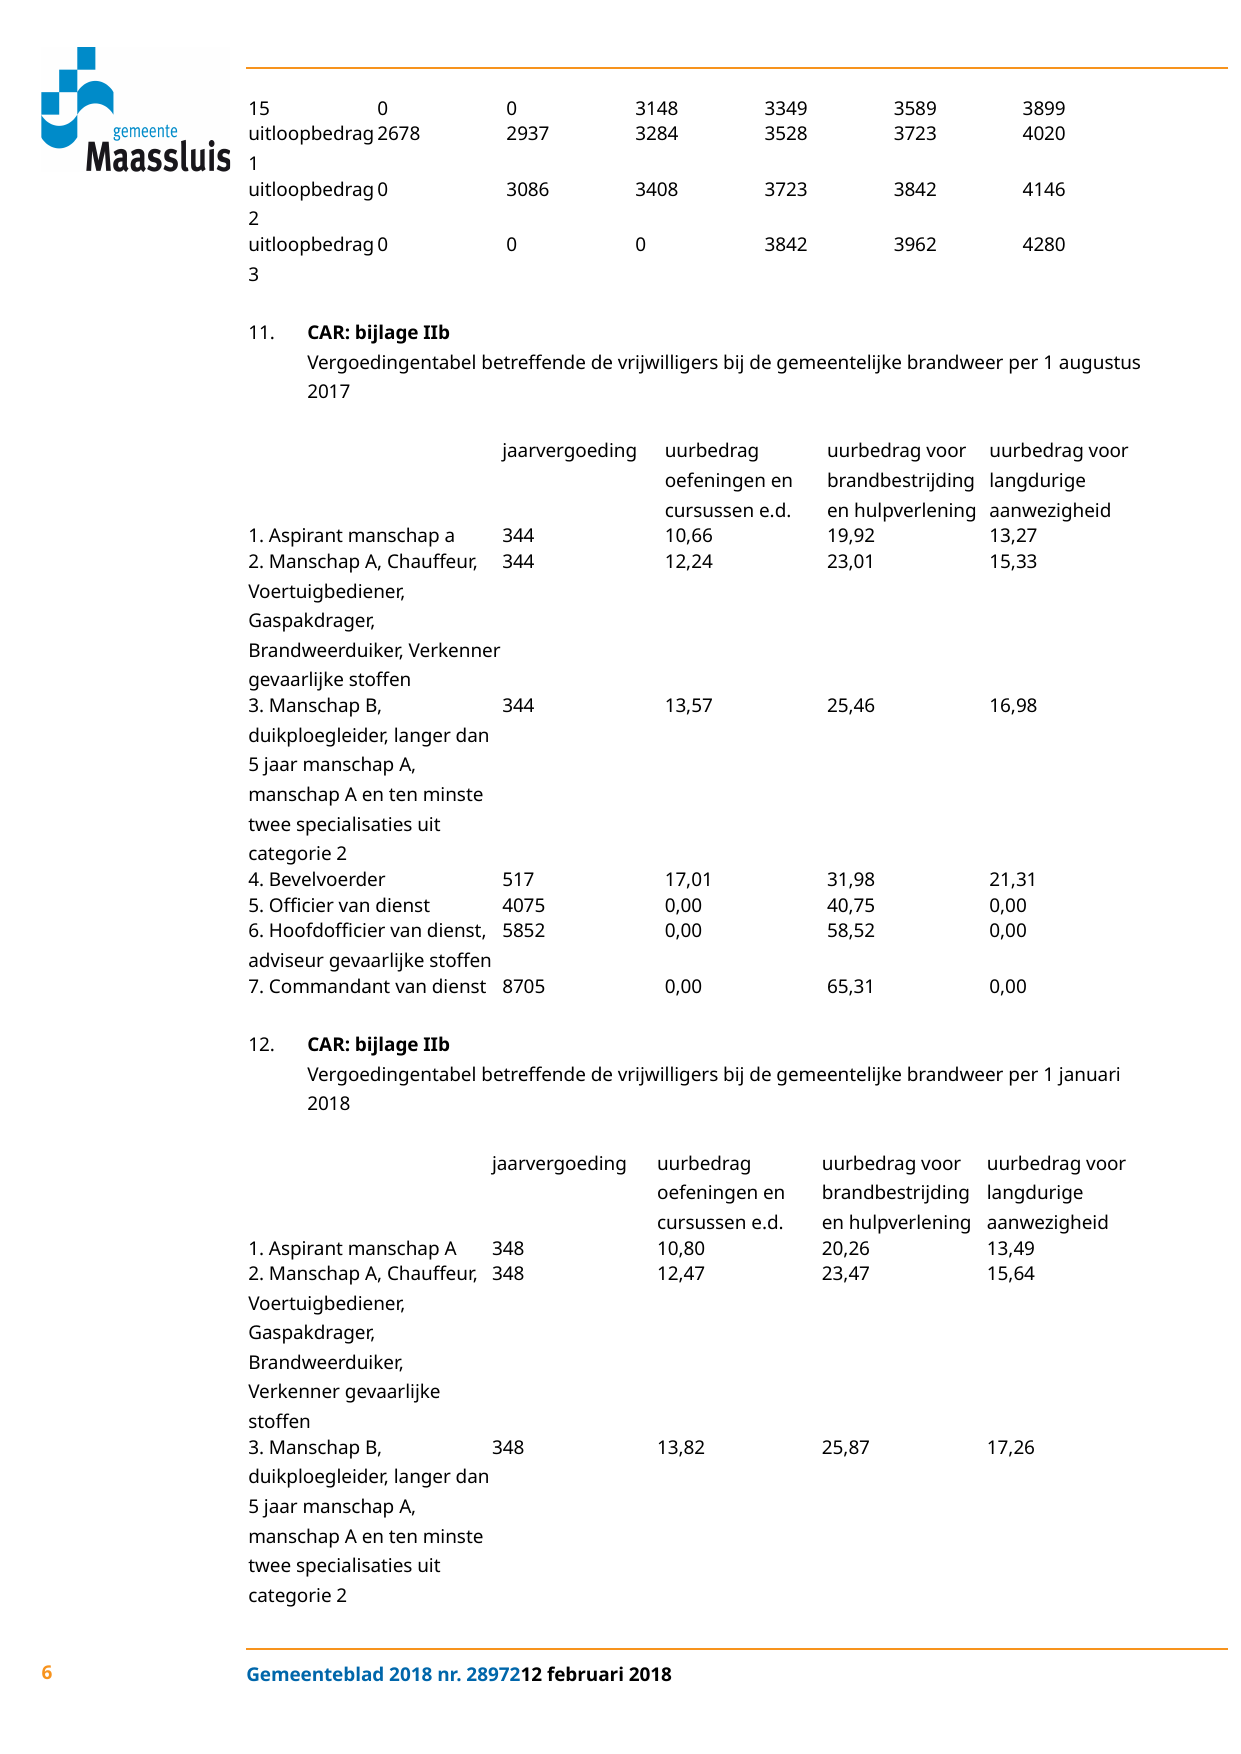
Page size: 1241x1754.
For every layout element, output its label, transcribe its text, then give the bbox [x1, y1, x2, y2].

table_cell 3284 [635, 121, 764, 176]
table_cell 3528 [764, 121, 893, 176]
table_cell uitloopbedrag 3 [248, 231, 377, 286]
table_cell 3349 [764, 95, 893, 121]
table_cell 25,46 [827, 693, 989, 866]
list CAR: bijlage IIb [248, 319, 1152, 345]
table_cell 17,01 [665, 866, 827, 892]
table_cell 2678 [377, 121, 506, 176]
table_cell 344 [502, 523, 664, 548]
table_cell 13,49 [987, 1235, 1152, 1260]
table_cell 5. Officier van dienst [248, 892, 502, 917]
table_cell 23,01 [827, 548, 989, 692]
table_cell 0 [635, 231, 764, 286]
table_cell 3962 [894, 231, 1022, 286]
table_cell 21,31 [989, 866, 1152, 892]
table_cell 3. Manschap B, duikploegleider, langer dan 5 jaar manschap A, manschap A en ten minste twee specialisaties uit categorie 2 [248, 693, 502, 866]
table_cell 3. Manschap B, duikploegleider, langer dan 5 jaar manschap A, manschap A en ten minste twee specialisaties uit categorie 2 [248, 1434, 492, 1608]
table_cell 65,31 [827, 973, 989, 998]
table_cell 8705 [502, 973, 664, 998]
table_cell 19,92 [827, 523, 989, 548]
table_cell 58,52 [827, 918, 989, 973]
table_cell 517 [502, 866, 664, 892]
table_cell 13,27 [989, 523, 1152, 548]
table_cell 20,26 [822, 1235, 987, 1260]
table_cell 16,98 [989, 693, 1152, 866]
table_cell 348 [492, 1434, 657, 1608]
table_cell 2. Manschap A, Chauffeur, Voertuigbediener, Gaspakdrager, Brandweerduiker, Verkenner gevaarlijke stoffen [248, 548, 502, 692]
table_cell 344 [502, 693, 664, 866]
table_header uurbedrag oefeningen en cursussen e.d. [657, 1150, 822, 1235]
table_header uurbedrag voor brandbestrijding en hulpverlening [827, 438, 989, 523]
table_cell 4146 [1023, 176, 1152, 231]
table_cell 0 [506, 231, 635, 286]
table_cell 23,47 [822, 1260, 987, 1434]
table_cell 0 [506, 95, 635, 121]
table_cell 0,00 [665, 892, 827, 917]
table_cell 3842 [764, 231, 893, 286]
list CAR: bijlage IIb [248, 1031, 1152, 1057]
table_cell 0,00 [665, 918, 827, 973]
table_cell 12,24 [665, 548, 827, 692]
table_cell 348 [492, 1260, 657, 1434]
table_cell 0 [377, 231, 506, 286]
table_cell 3148 [635, 95, 764, 121]
table_cell 10,80 [657, 1235, 822, 1260]
table_cell 0 [377, 95, 506, 121]
table_cell 5852 [502, 918, 664, 973]
table_cell 17,26 [987, 1434, 1152, 1608]
table_cell 0,00 [665, 973, 827, 998]
table_cell 2. Manschap A, Chauffeur, Voertuigbediener, Gaspakdrager, Brandweerduiker, Verkenner gevaarlijke stoffen [248, 1260, 492, 1434]
table_cell 6. Hoofdofficier van dienst, adviseur gevaarlijke stoffen [248, 918, 502, 973]
table_cell 344 [502, 548, 664, 692]
table_cell 15,33 [989, 548, 1152, 692]
table_cell 3723 [894, 121, 1022, 176]
table_cell 7. Commandant van dienst [248, 973, 502, 998]
table_cell 3723 [764, 176, 893, 231]
table_cell 348 [492, 1235, 657, 1260]
table_cell 1. Aspirant manschap A [248, 1235, 492, 1260]
list Vergoedingentabel betreffende de vrijwilligers bij de gemeentelijke brandweer per 1 augustus 2017 [248, 349, 1152, 404]
table_cell 3842 [894, 176, 1022, 231]
table_header jaarvergoeding [502, 438, 664, 523]
table_cell 12,47 [657, 1260, 822, 1434]
picture [41, 47, 77, 92]
table_header jaarvergoeding [492, 1150, 657, 1235]
table_cell 1. Aspirant manschap a [248, 523, 502, 548]
table_cell 0,00 [989, 918, 1152, 973]
list Vergoedingentabel betreffende de vrijwilligers bij de gemeentelijke brandweer per 1 januari 2018 [248, 1061, 1152, 1116]
table_cell 4. Bevelvoerder [248, 866, 502, 892]
table_header [248, 1150, 492, 1235]
table_cell 0 [377, 176, 506, 231]
table_cell 15 [248, 95, 377, 121]
table_header uurbedrag voor brandbestrijding en hulpverlening [822, 1150, 987, 1235]
table_header uurbedrag voor langdurige aanwezigheid [987, 1150, 1152, 1235]
table_cell 10,66 [665, 523, 827, 548]
table_cell uitloopbedrag 2 [248, 176, 377, 231]
table_cell 25,87 [822, 1434, 987, 1608]
table_cell 0,00 [989, 892, 1152, 917]
table_cell uitloopbedrag 1 [248, 121, 377, 176]
table_header uurbedrag oefeningen en cursussen e.d. [665, 438, 827, 523]
table_cell 2937 [506, 121, 635, 176]
table_cell 15,64 [987, 1260, 1152, 1434]
table_cell 3408 [635, 176, 764, 231]
table_cell 3589 [894, 95, 1022, 121]
table_cell 4020 [1023, 121, 1152, 176]
table_header [248, 438, 502, 523]
table_cell 13,82 [657, 1434, 822, 1608]
table_cell 40,75 [827, 892, 989, 917]
table_cell 4075 [502, 892, 664, 917]
table_cell 3899 [1023, 95, 1152, 121]
table_cell 31,98 [827, 866, 989, 892]
picture [41, 47, 231, 172]
table_header uurbedrag voor langdurige aanwezigheid [989, 438, 1152, 523]
table_cell 0,00 [989, 973, 1152, 998]
table_cell 13,57 [665, 693, 827, 866]
table_cell 4280 [1023, 231, 1152, 286]
table_cell 3086 [506, 176, 635, 231]
